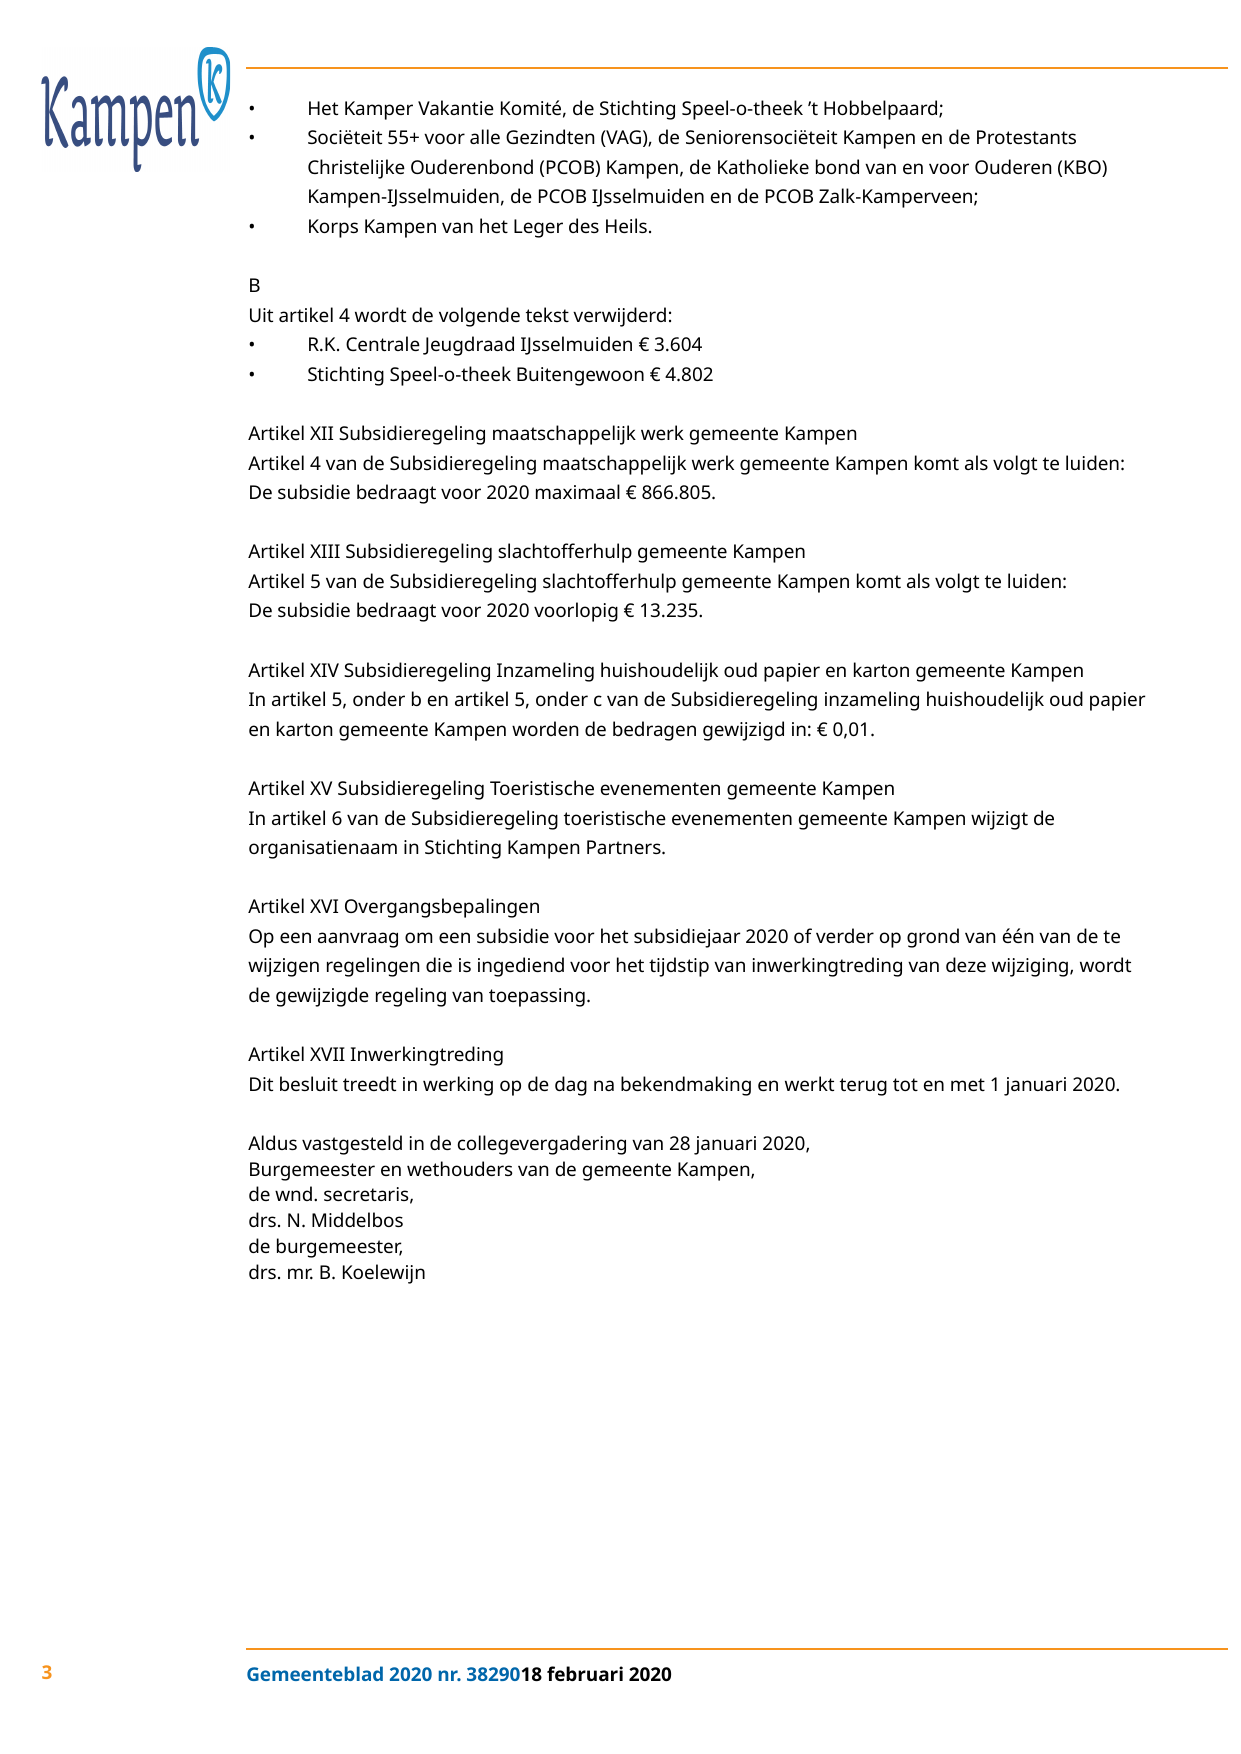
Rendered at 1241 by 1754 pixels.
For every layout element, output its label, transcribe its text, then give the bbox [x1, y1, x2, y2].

text Op een aanvraag om een subsidie voor het subsidiejaar 2020 of verder op grond van één van de te wijzigen regelingen die is ingediend voor het tijdstip van inwerkingtreding van deze wijziging, wordt [248, 923, 1152, 978]
text Dit besluit treedt in werking op de dag na bekendmaking en werkt terug tot en met 1 januari 2020. [248, 1071, 1152, 1097]
text Artikel XVII Inwerkingtreding [248, 1041, 1152, 1067]
list Stichting Speel-o-theek Buitengewoon € 4.802 [248, 361, 1152, 387]
list Korps Kampen van het Leger des Heils. [248, 213, 1152, 239]
text Artikel XII Subsidieregeling maatschappelijk werk gemeente Kampen [248, 420, 1152, 446]
text de gewijzigde regeling van toepassing. [248, 982, 1152, 1008]
text Artikel 5 van de Subsidieregeling slachtofferhulp gemeente Kampen komt als volgt te luiden: [248, 568, 1152, 594]
text de burgemeester, [248, 1233, 1152, 1259]
list Sociëteit 55+ voor alle Gezindten (VAG), de Seniorensociëteit Kampen en de Protestants Christelijke Ouderenbond (PCOB) Kampen, de Katholieke bond van en voor Ouderen (KBO) Kampen-IJsselmuiden, de PCOB IJsselmuiden en de PCOB Zalk-Kamperveen; [248, 124, 1152, 209]
text drs. mr. B. Koelewijn [248, 1259, 1152, 1284]
text In artikel 5, onder b en artikel 5, onder c van de Subsidieregeling inzameling huishoudelijk oud papier en karton gemeente Kampen worden de bedragen gewijzigd in: € 0,01. [248, 686, 1152, 742]
list R.K. Centrale Jeugdraad IJsselmuiden € 3.604 [248, 331, 1152, 357]
text De subsidie bedraagt voor 2020 voorlopig € 13.235. [248, 598, 1152, 623]
text Artikel XV Subsidieregeling Toeristische evenementen gemeente Kampen [248, 775, 1152, 801]
text Uit artikel 4 wordt de volgende tekst verwijderd: [248, 302, 1152, 328]
text B [248, 272, 1152, 298]
text De subsidie bedraagt voor 2020 maximaal € 866.805. [248, 479, 1152, 505]
text de wnd. secretaris, [248, 1182, 1152, 1207]
list Het Kamper Vakantie Komité, de Stichting Speel-o-theek ’t Hobbelpaard; [248, 95, 1152, 121]
text drs. N. Middelbos [248, 1207, 1152, 1233]
text Aldus vastgesteld in de collegevergadering van 28 januari 2020, [248, 1130, 1152, 1156]
text Artikel XVI Overgangsbepalingen [248, 893, 1152, 919]
picture [41, 47, 231, 172]
text Burgemeester en wethouders van de gemeente Kampen, [248, 1156, 1152, 1182]
text Artikel XIII Subsidieregeling slachtofferhulp gemeente Kampen [248, 538, 1152, 564]
text In artikel 6 van de Subsidieregeling toeristische evenementen gemeente Kampen wijzigt de organisatienaam in Stichting Kampen Partners. [248, 805, 1152, 860]
text Artikel 4 van de Subsidieregeling maatschappelijk werk gemeente Kampen komt als volgt te luiden: [248, 450, 1152, 476]
text Artikel XIV Subsidieregeling Inzameling huishoudelijk oud papier en karton gemeente Kampen [248, 657, 1152, 683]
